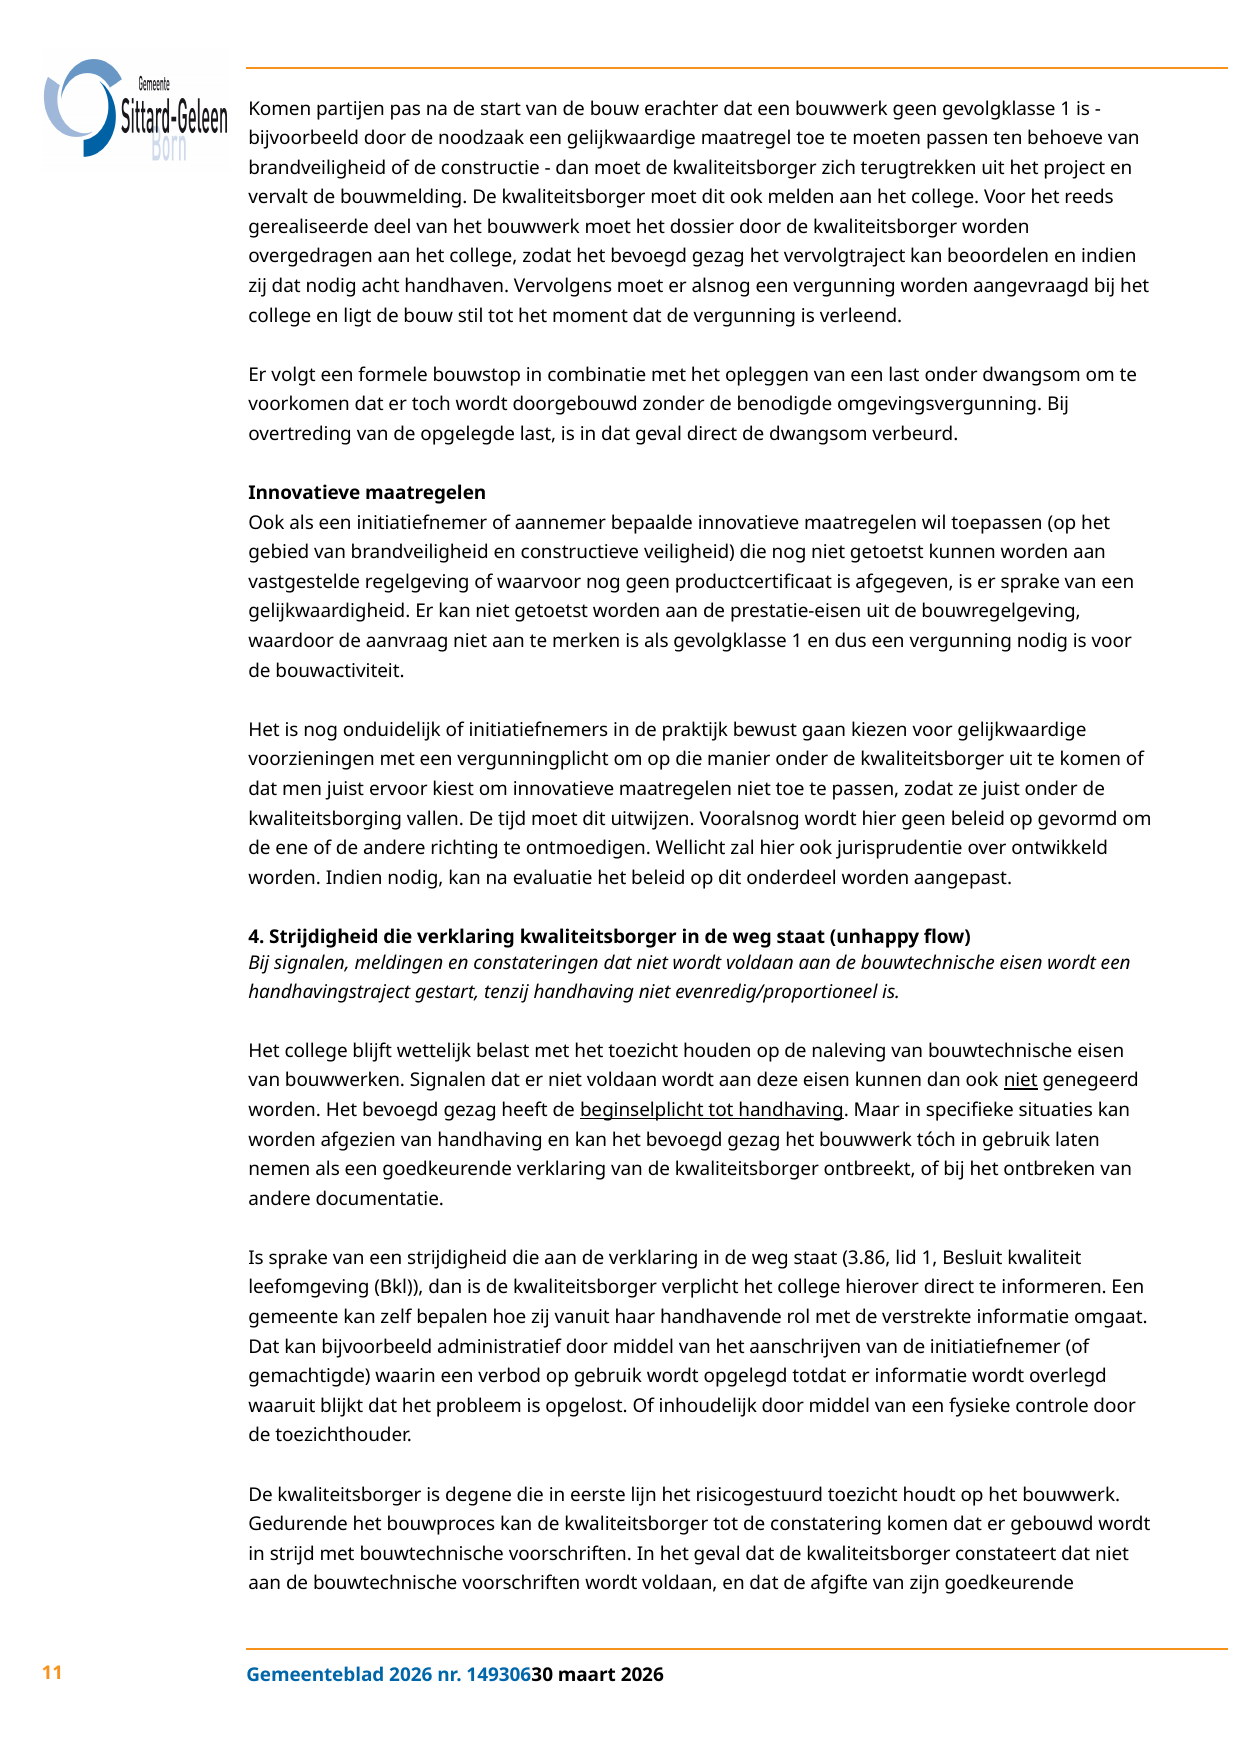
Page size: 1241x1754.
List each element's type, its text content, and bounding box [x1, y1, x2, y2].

text Innovatieve maatregelen [248, 479, 1152, 505]
text Ook als een initiatiefnemer of aannemer bepaalde innovatieve maatregelen wil toepassen (op het gebied van brandveiligheid en constructieve veiligheid) die nog niet getoetst kunnen worden aan vastgestelde regelgeving of waarvoor nog geen productcertificaat is afgegeven, is er sprake van een gelijkwaardigheid. Er kan niet getoetst worden aan de prestatie-eisen uit de bouwregelgeving, waardoor de aanvraag niet aan te merken is als gevolgklasse 1 en dus een vergunning nodig is voor de bouwactiviteit. [248, 509, 1152, 683]
text 4. Strijdigheid die verklaring kwaliteitsborger in de weg staat (unhappy flow) [248, 923, 1152, 949]
text Het college blijft wettelijk belast met het toezicht houden op de naleving van bouwtechnische eisen van bouwwerken. Signalen dat er niet voldaan wordt aan deze eisen kunnen dan ook niet genegeerd worden. Het bevoegd gezag heeft de beginselplicht tot handhaving. Maar in specifieke situaties kan worden afgezien van handhaving en kan het bevoegd gezag het bouwwerk tóch in gebruik laten nemen als een goedkeurende verklaring van de kwaliteitsborger ontbreekt, of bij het ontbreken van andere documentatie. [248, 1037, 1152, 1211]
text Het is nog onduidelijk of initiatiefnemers in de praktijk bewust gaan kiezen voor gelijkwaardige voorzieningen met een vergunningplicht om op die manier onder de kwaliteitsborger uit te komen of dat men juist ervoor kiest om innovatieve maatregelen niet toe te passen, zodat ze juist onder de kwaliteitsborging vallen. De tijd moet dit uitwijzen. Vooralsnog wordt hier geen beleid op gevormd om de ene of de andere richting te ontmoedigen. Wellicht zal hier ook jurisprudentie over ontwikkeld worden. Indien nodig, kan na evaluatie het beleid op dit onderdeel worden aangepast. [248, 716, 1152, 890]
text Is sprake van een strijdigheid die aan de verklaring in de weg staat (3.86, lid 1, Besluit kwaliteit leefomgeving (Bkl)), dan is de kwaliteitsborger verplicht het college hierover direct te informeren. Een gemeente kan zelf bepalen hoe zij vanuit haar handhavende rol met de verstrekte informatie omgaat. Dat kan bijvoorbeeld administratief door middel van het aanschrijven van de initiatiefnemer (of gemachtigde) waarin een verbod op gebruik wordt opgelegd totdat er informatie wordt overlegd waaruit blijkt dat het probleem is opgelost. Of inhoudelijk door middel van een fysieke controle door de toezichthouder. [248, 1244, 1152, 1447]
picture [41, 47, 231, 172]
table_header Bij signalen, meldingen en constateringen dat niet wordt voldaan aan de bouwtechnische eisen wordt een handhavingstraject gestart, tenzij handhaving niet evenredig/proportioneel is. [248, 949, 1152, 1004]
text Komen partijen pas na de start van de bouw erachter dat een bouwwerk geen gevolgklasse 1 is - bijvoorbeeld door de noodzaak een gelijkwaardige maatregel toe te moeten passen ten behoeve van brandveiligheid of de constructie - dan moet de kwaliteitsborger zich terugtrekken uit het project en vervalt de bouwmelding. De kwaliteitsborger moet dit ook melden aan het college. Voor het reeds gerealiseerde deel van het bouwwerk moet het dossier door de kwaliteitsborger worden overgedragen aan het college, zodat het bevoegd gezag het vervolgtraject kan beoordelen en indien zij dat nodig acht handhaven. Vervolgens moet er alsnog een vergunning worden aangevraagd bij het college en ligt de bouw stil tot het moment dat de vergunning is verleend. [248, 95, 1152, 328]
text Er volgt een formele bouwstop in combinatie met het opleggen van een last onder dwangsom om te voorkomen dat er toch wordt doorgebouwd zonder de benodigde omgevingsvergunning. Bij overtreding van de opgelegde last, is in dat geval direct de dwangsom verbeurd. [248, 361, 1152, 446]
text De kwaliteitsborger is degene die in eerste lijn het risicogestuurd toezicht houdt op het bouwwerk. Gedurende het bouwproces kan de kwaliteitsborger tot de constatering komen dat er gebouwd wordt in strijd met bouwtechnische voorschriften. In het geval dat de kwaliteitsborger constateert dat niet aan de bouwtechnische voorschriften wordt voldaan, en dat de afgifte van zijn goedkeurende [248, 1481, 1152, 1595]
